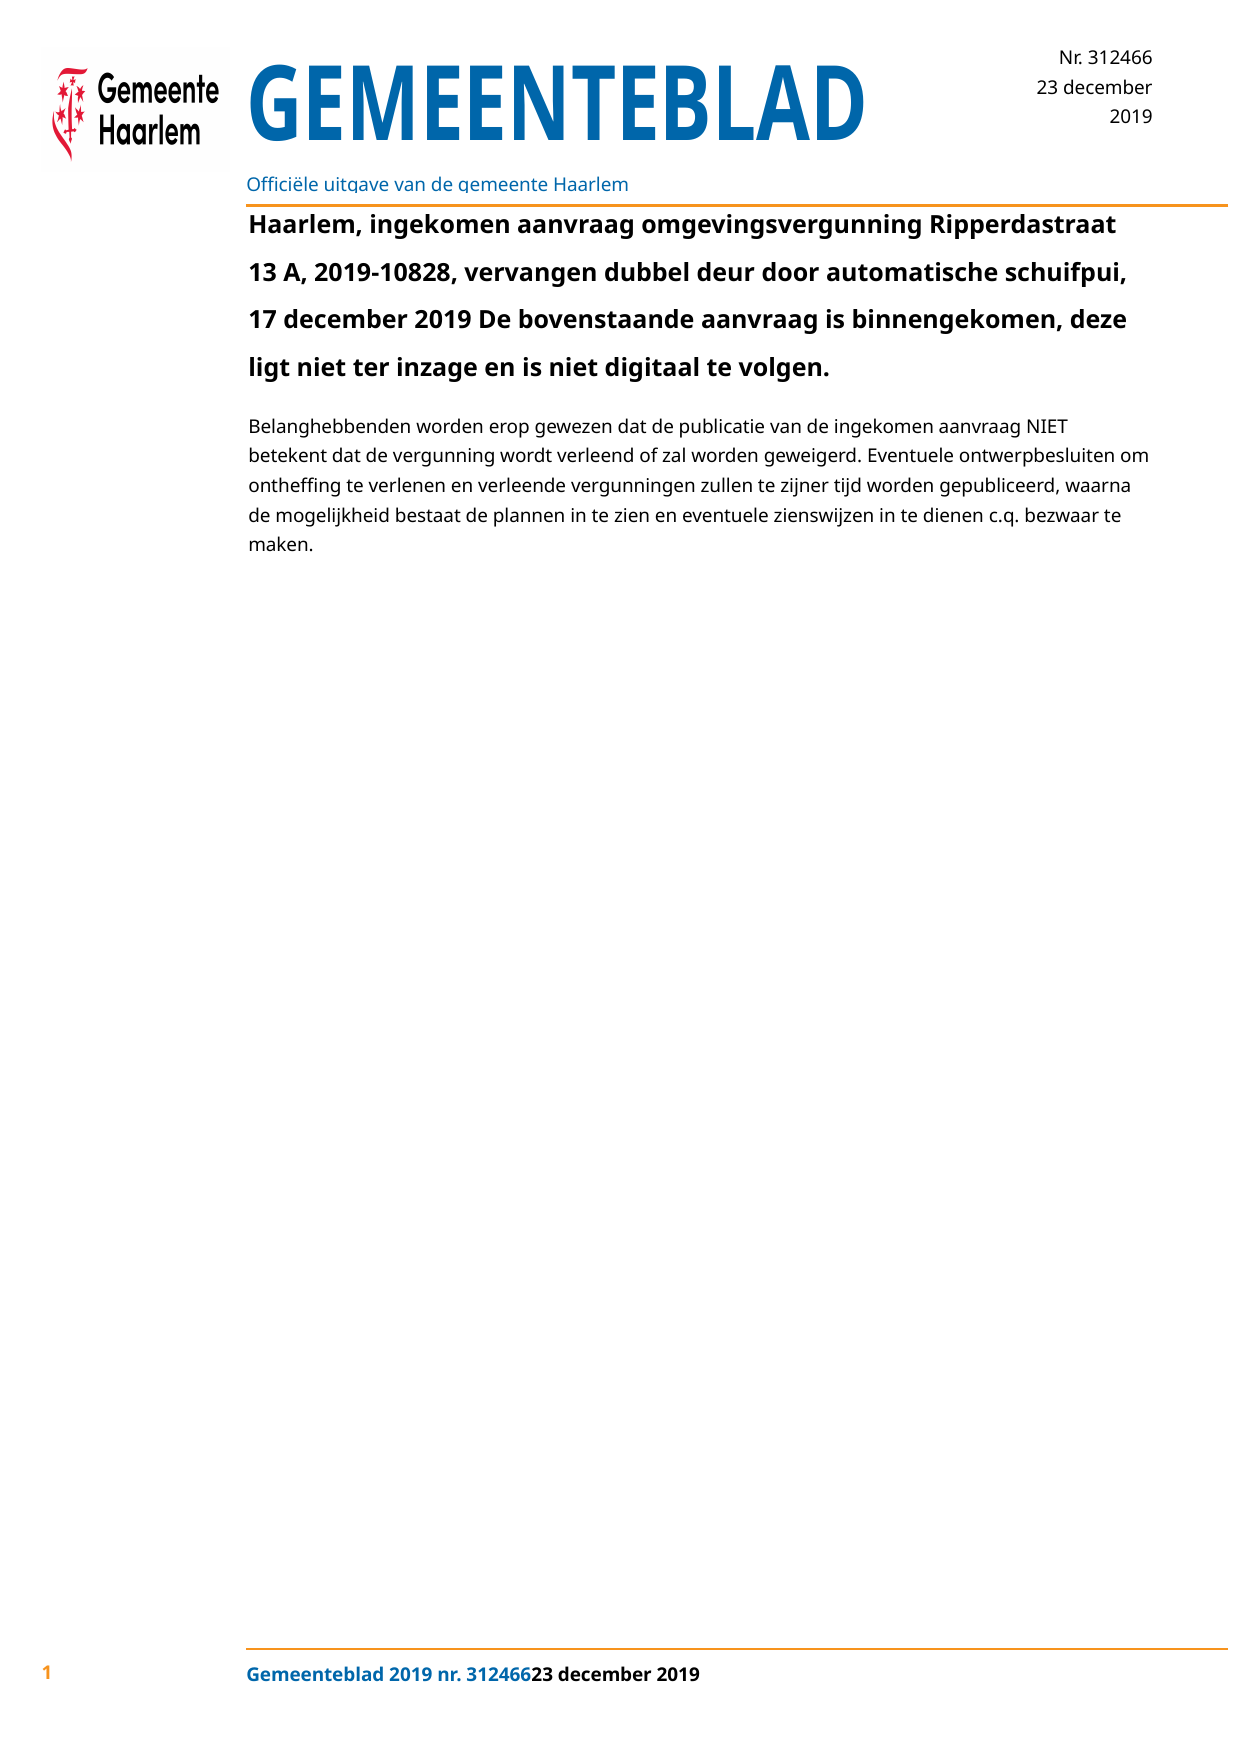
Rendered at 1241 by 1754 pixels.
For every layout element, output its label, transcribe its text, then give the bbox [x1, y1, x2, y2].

picture [41, 47, 231, 172]
text Haarlem, ingekomen aanvraag omgevingsvergunning Ripperdastraat 13 A, 2019-10828, vervangen dubbel deur door automatische schuifpui, 17 december 2019 De bovenstaande aanvraag is binnengekomen, deze ligt niet ter inzage en is niet digitaal te volgen. [248, 207, 1152, 384]
text Belanghebbenden worden erop gewezen dat de publicatie van de ingekomen aanvraag NIET betekent dat de vergunning wordt verleend of zal worden geweigerd. Eventuele ontwerpbesluiten om ontheffing te verlenen en verleende vergunningen zullen te zijner tijd worden gepubliceerd, waarna de mogelijkheid bestaat de plannen in te zien en eventuele zienswijzen in te dienen c.q. bezwaar te maken. [248, 413, 1152, 557]
